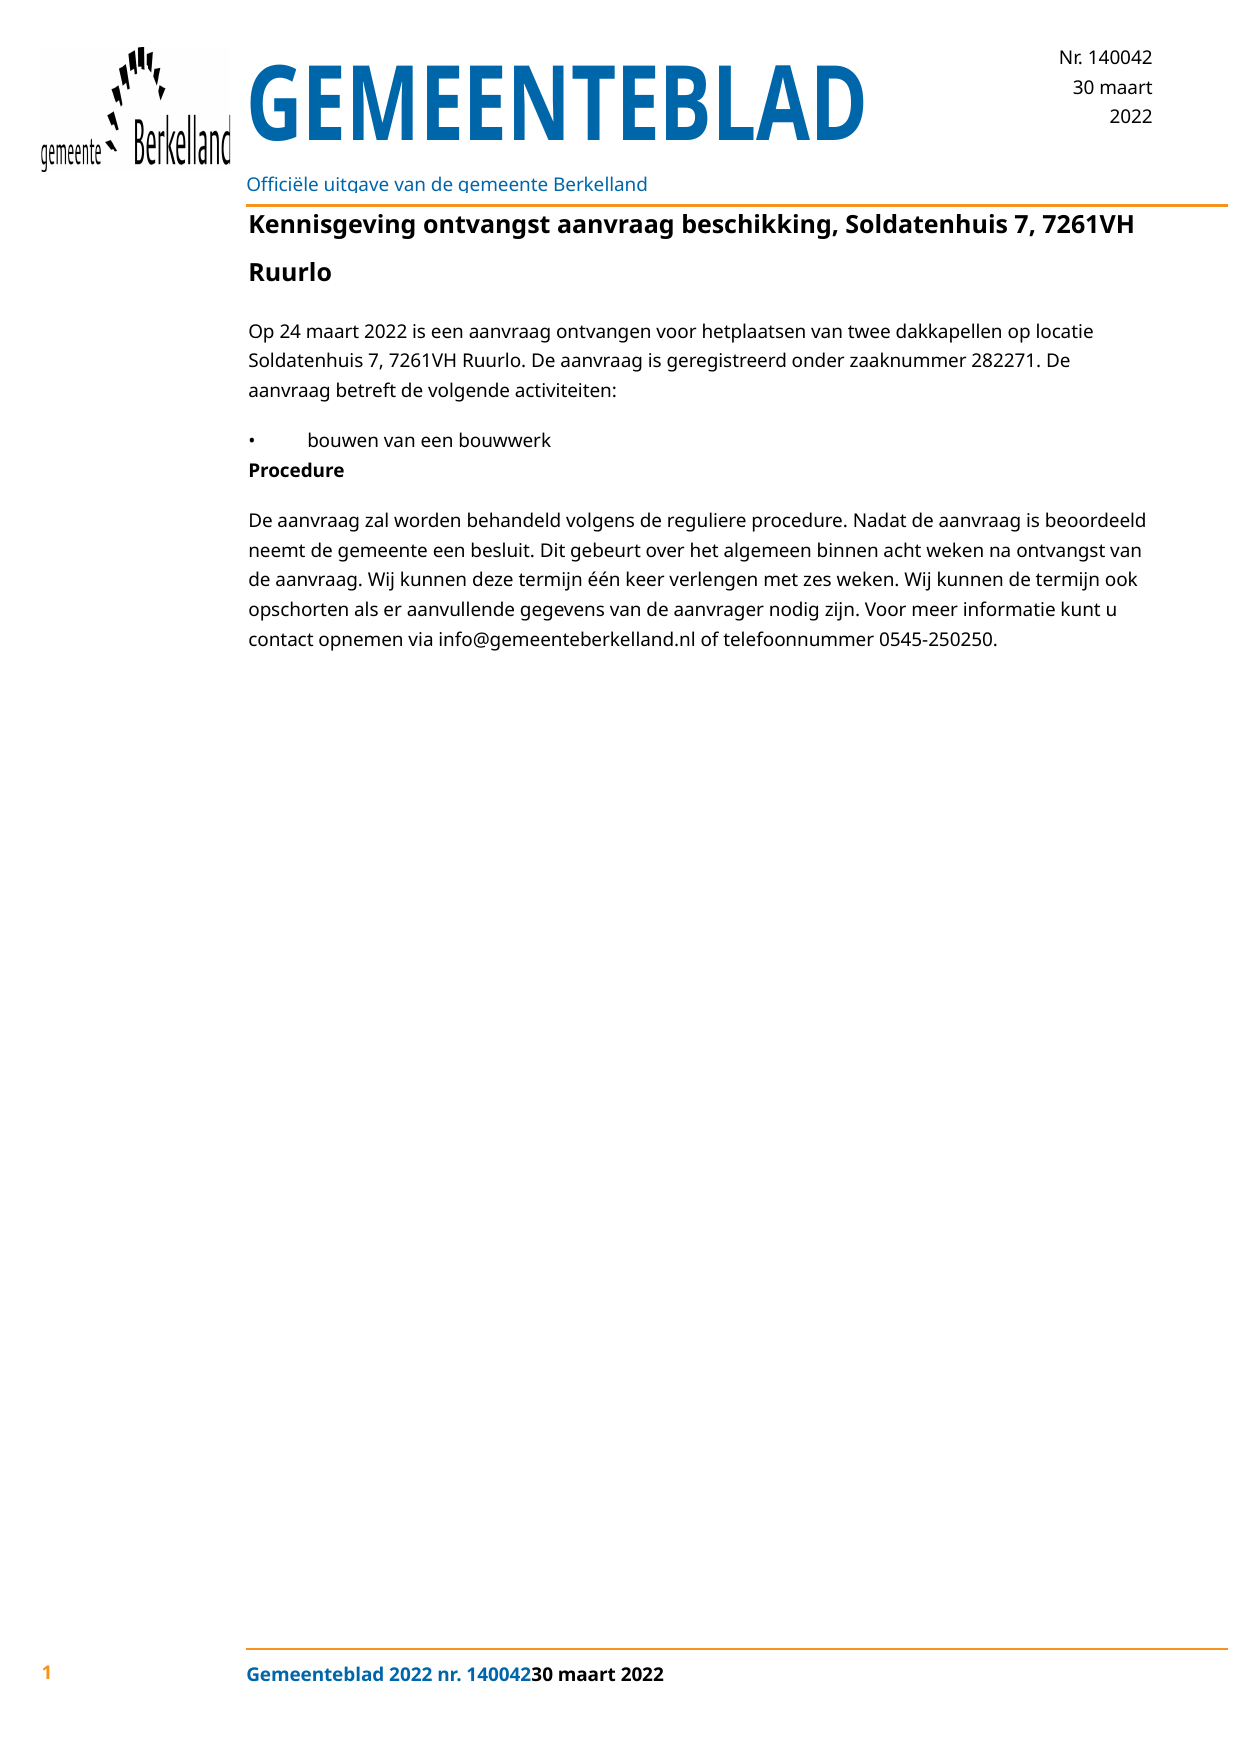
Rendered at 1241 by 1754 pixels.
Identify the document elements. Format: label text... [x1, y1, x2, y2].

picture [41, 47, 231, 172]
list bouwen van een bouwwerk [248, 427, 1152, 453]
text Kennisgeving ontvangst aanvraag beschikking, Soldatenhuis 7, 7261VH Ruurlo [248, 207, 1152, 288]
text Op 24 maart 2022 is een aanvraag ontvangen voor hetplaatsen van twee dakkapellen op locatie Soldatenhuis 7, 7261VH Ruurlo. De aanvraag is geregistreerd onder zaaknummer 282271. De aanvraag betreft de volgende activiteiten: [248, 318, 1152, 403]
text De aanvraag zal worden behandeld volgens de reguliere procedure. Nadat de aanvraag is beoordeeld neemt de gemeente een besluit. Dit gebeurt over het algemeen binnen acht weken na ontvangst van de aanvraag. Wij kunnen deze termijn één keer verlengen met zes weken. Wij kunnen de termijn ook opschorten als er aanvullende gegevens van de aanvrager nodig zijn. Voor meer informatie kunt u contact opnemen via info@gemeenteberkelland.nl of telefoonnummer 0545-250250. [248, 507, 1152, 652]
text Procedure [248, 457, 1152, 483]
